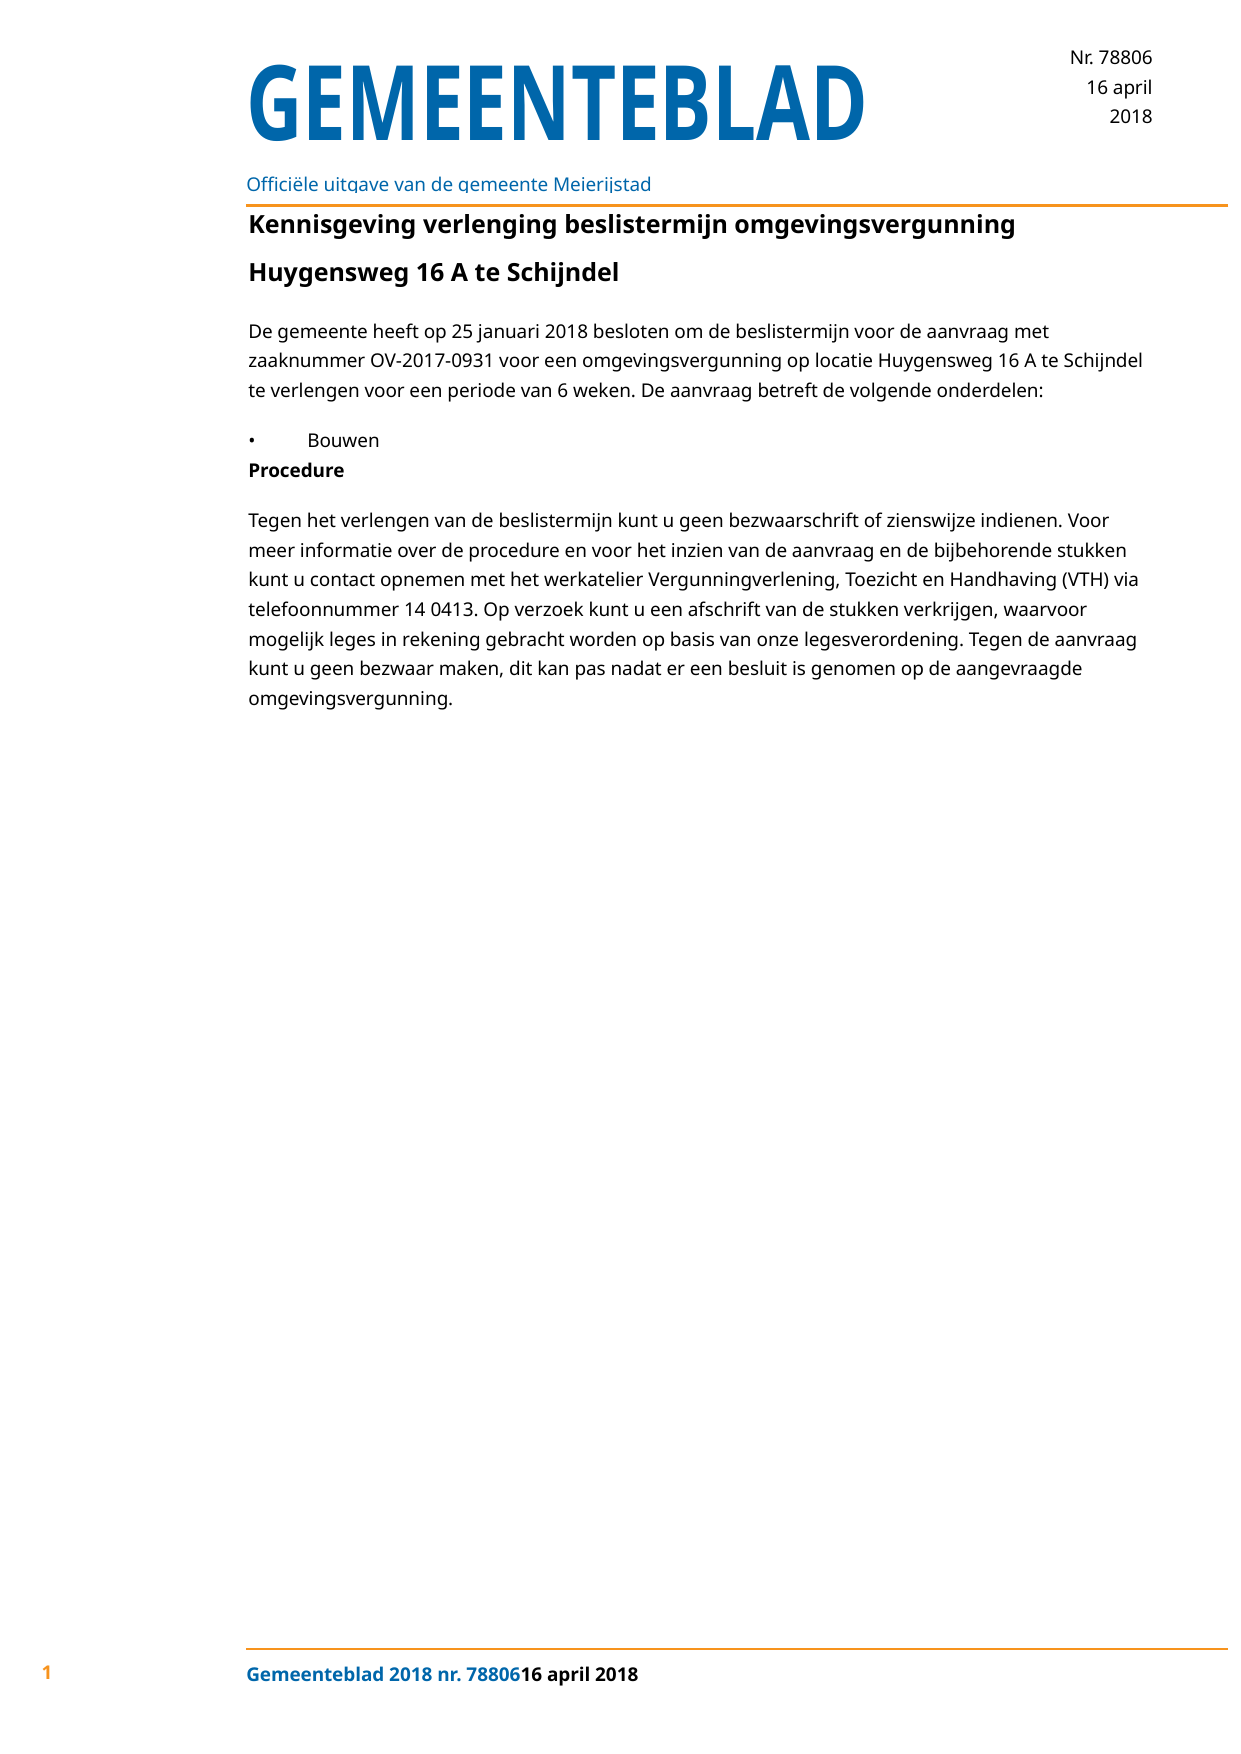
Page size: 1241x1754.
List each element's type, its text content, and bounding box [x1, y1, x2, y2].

list Bouwen [248, 427, 1152, 453]
text Procedure [248, 457, 1152, 483]
text Tegen het verlengen van de beslistermijn kunt u geen bezwaarschrift of zienswijze indienen. Voor meer informatie over de procedure en voor het inzien van de aanvraag en de bijbehorende stukken kunt u contact opnemen met het werkatelier Vergunningverlening, Toezicht en Handhaving (VTH) via telefoonnummer 14 0413. Op verzoek kunt u een afschrift van de stukken verkrijgen, waarvoor mogelijk leges in rekening gebracht worden op basis van onze legesverordening. Tegen de aanvraag kunt u geen bezwaar maken, dit kan pas nadat er een besluit is genomen op de aangevraagde omgevingsvergunning. [248, 507, 1152, 711]
picture [41, 47, 231, 172]
text De gemeente heeft op 25 januari 2018 besloten om de beslistermijn voor de aanvraag met zaaknummer OV-2017-0931 voor een omgevingsvergunning op locatie Huygensweg 16 A te Schijndel te verlengen voor een periode van 6 weken. De aanvraag betreft de volgende onderdelen: [248, 318, 1152, 403]
text Kennisgeving verlenging beslistermijn omgevingsvergunning Huygensweg 16 A te Schijndel [248, 207, 1152, 288]
